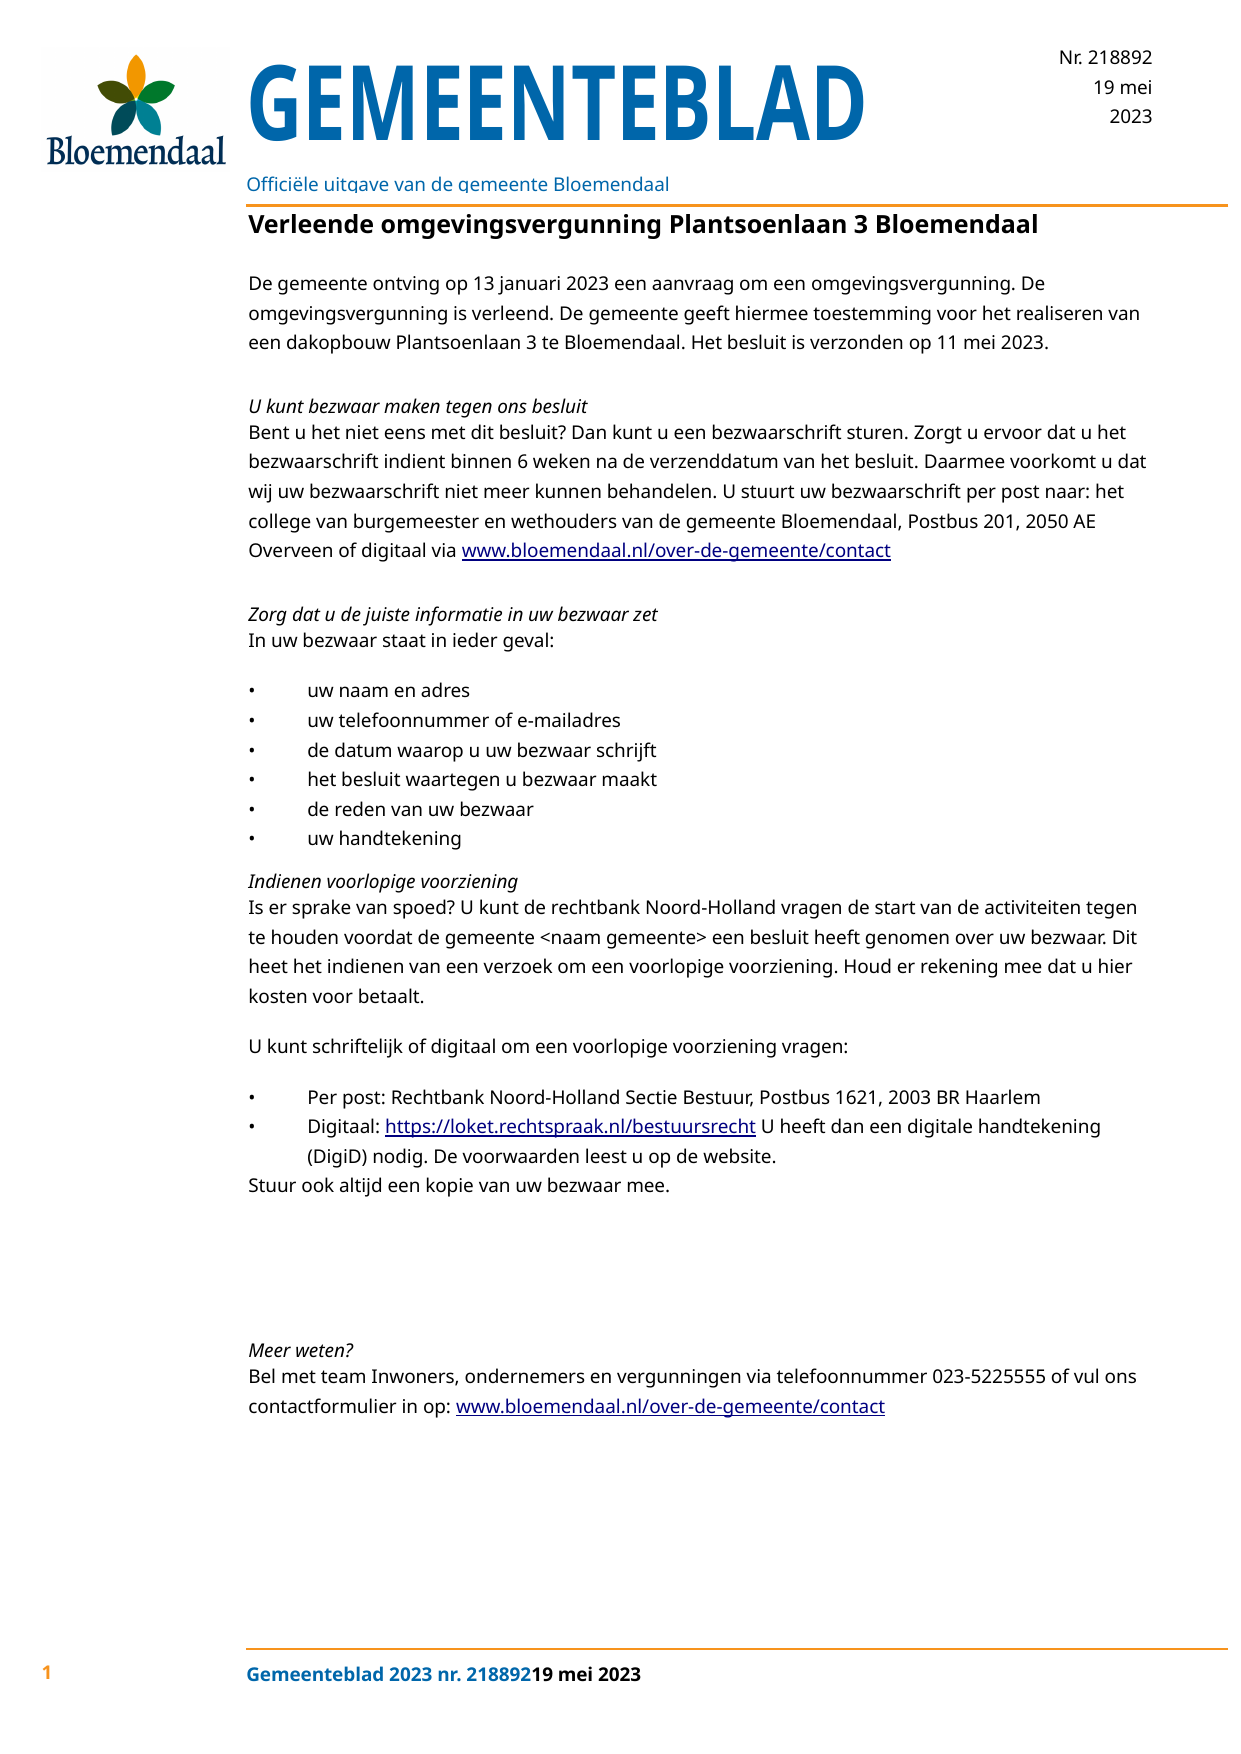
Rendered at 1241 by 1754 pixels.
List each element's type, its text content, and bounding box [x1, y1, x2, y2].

text U kunt schriftelijk of digitaal om een voorlopige voorziening vragen: [248, 1033, 1152, 1059]
list uw naam en adres [248, 678, 1152, 703]
list uw handtekening [248, 826, 1152, 851]
list Digitaal: https://loket.rechtspraak.nl/bestuursrecht U heeft dan een digitale handtekening (DigiD) nodig. De voorwaarden leest u op de website. [248, 1113, 1152, 1169]
picture [41, 47, 231, 172]
text Indienen voorlopige voorziening [248, 869, 1152, 894]
text Is er sprake van spoed? U kunt de rechtbank Noord-Holland vragen de start van de activiteiten tegen te houden voordat de gemeente <naam gemeente> een besluit heeft genomen over uw bezwaar. Dit heet het indienen van een verzoek om een voorlopige voorziening. Houd er rekening mee dat u hier kosten voor betaalt. [248, 894, 1152, 1009]
list de datum waarop u uw bezwaar schrijft [248, 737, 1152, 762]
list de reden van uw bezwaar [248, 796, 1152, 822]
list uw telefoonnummer of e-mailadres [248, 707, 1152, 733]
text Stuur ook altijd een kopie van uw bezwaar mee. [248, 1173, 1152, 1198]
text U kunt bezwaar maken tegen ons besluit [248, 393, 1152, 419]
text Meer weten? [248, 1337, 1152, 1363]
text Bent u het niet eens met dit besluit? Dan kunt u een bezwaarschrift sturen. Zorgt u ervoor dat u het bezwaarschrift indient binnen 6 weken na de verzenddatum van het besluit. Daarmee voorkomt u dat wij uw bezwaarschrift niet meer kunnen behandelen. U stuurt uw bezwaarschrift per post naar: het college van burgemeester en wethouders van de gemeente Bloemendaal, Postbus 201, 2050 AE Overveen of digitaal via www.bloemendaal.nl/over-de-gemeente/contact [248, 419, 1152, 563]
text Verleende omgevingsvergunning Plantsoenlaan 3 Bloemendaal [248, 207, 1152, 241]
text Bel met team Inwoners, ondernemers en vergunningen via telefoonnummer 023-5225555 of vul ons contactformulier in op: www.bloemendaal.nl/over-de-gemeente/contact [248, 1363, 1152, 1418]
list het besluit waartegen u bezwaar maakt [248, 766, 1152, 792]
text In uw bezwaar staat in ieder geval: [248, 627, 1152, 653]
text Zorg dat u de juiste informatie in uw bezwaar zet [248, 601, 1152, 627]
text De gemeente ontving op 13 januari 2023 een aanvraag om een omgevingsvergunning. De omgevingsvergunning is verleend. De gemeente geeft hiermee toestemming voor het realiseren van een dakopbouw Plantsoenlaan 3 te Bloemendaal. Het besluit is verzonden op 11 mei 2023. [248, 270, 1152, 355]
list Per post: Rechtbank Noord-Holland Sectie Bestuur, Postbus 1621, 2003 BR Haarlem [248, 1084, 1152, 1110]
